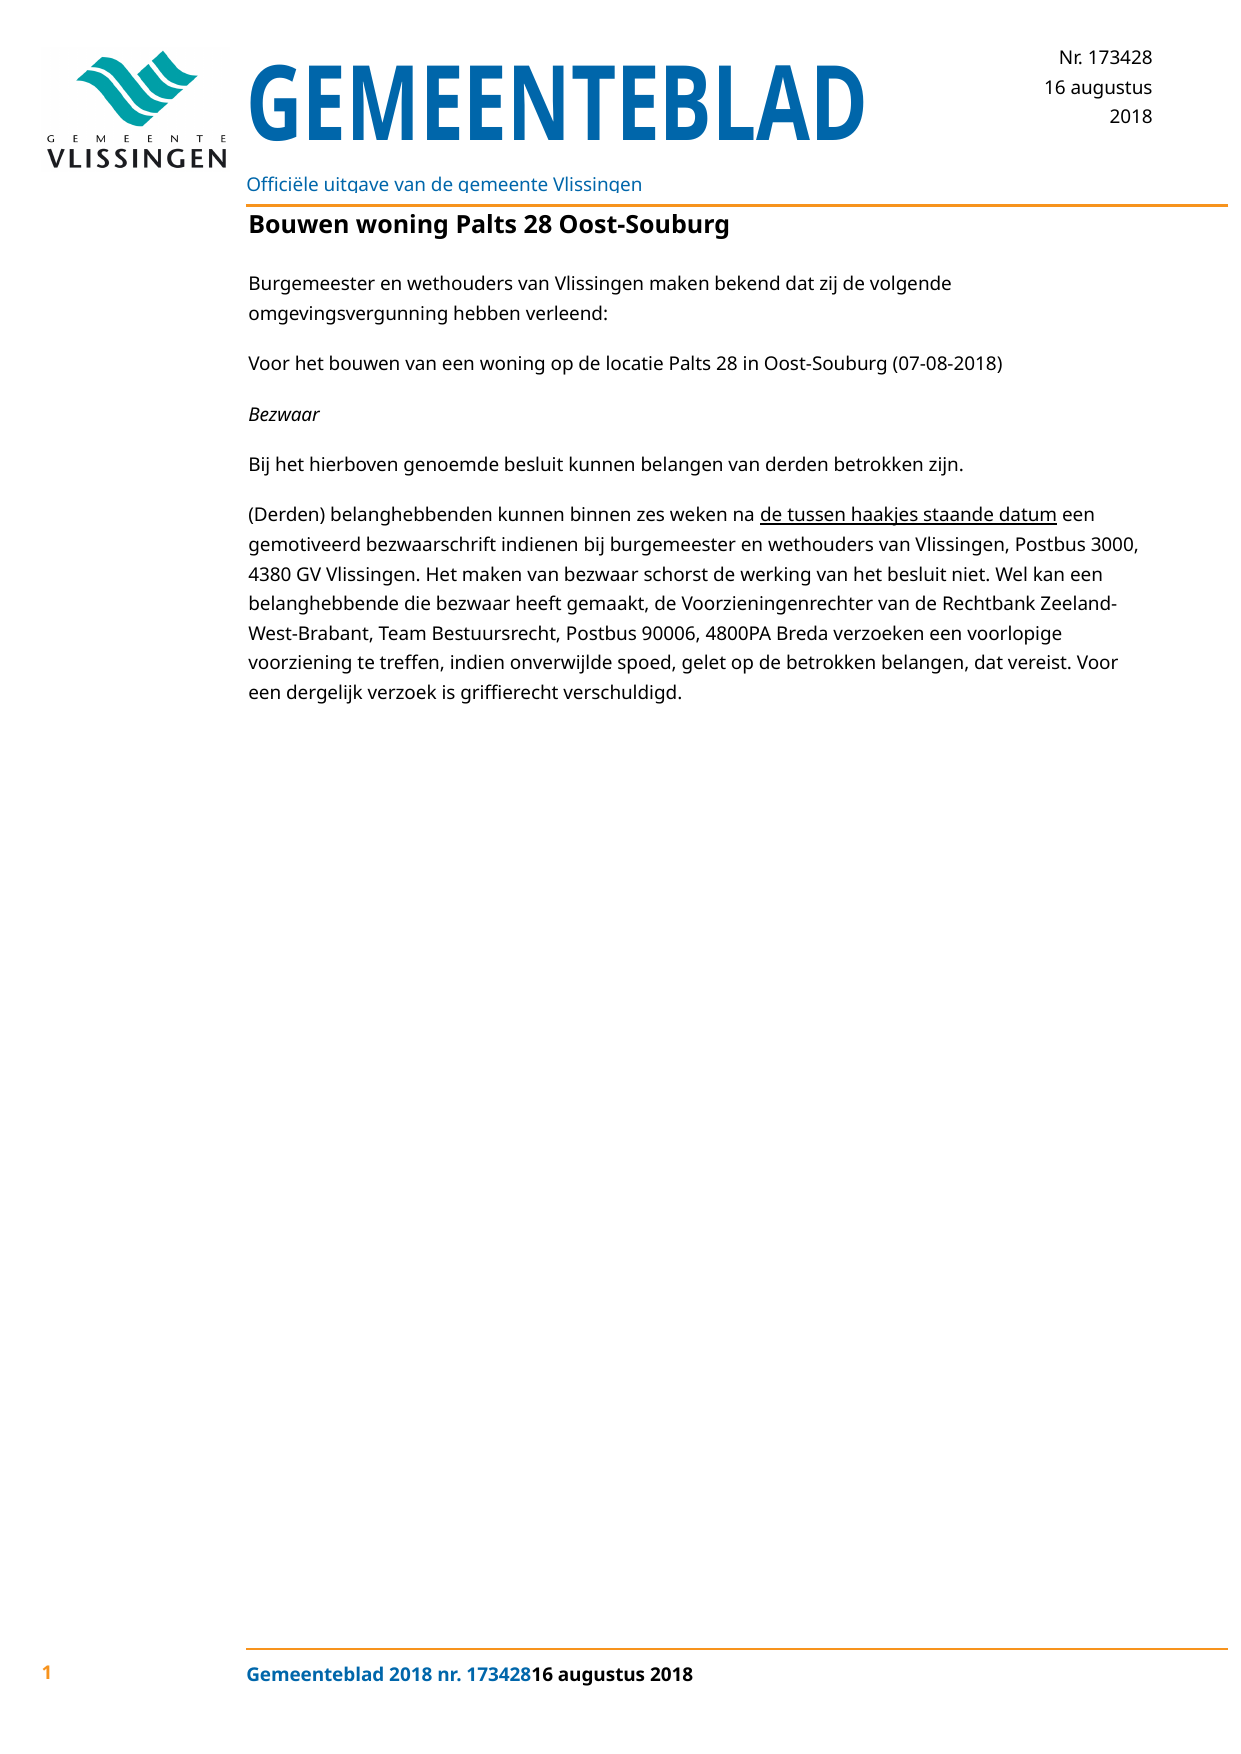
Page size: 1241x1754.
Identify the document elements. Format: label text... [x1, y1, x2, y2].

text Bezwaar [248, 401, 1152, 426]
text Bouwen woning Palts 28 Oost-Souburg [248, 207, 1152, 241]
text (Derden) belanghebbenden kunnen binnen zes weken na de tussen haakjes staande datum een gemotiveerd bezwaarschrift indienen bij burgemeester en wethouders van Vlissingen, Postbus 3000, 4380 GV Vlissingen. Het maken van bezwaar schorst de werking van het besluit niet. Wel kan een belanghebbende die bezwaar heeft gemaakt, de Voorzieningenrechter van de Rechtbank Zeeland-West-Brabant, Team Bestuursrecht, Postbus 90006, 4800PA Breda verzoeken een voorlopige voorziening te treffen, indien onverwijlde spoed, gelet op de betrokken belangen, dat vereist. Voor een dergelijk verzoek is griffierecht verschuldigd. [248, 502, 1152, 705]
text Bij het hierboven genoemde besluit kunnen belangen van derden betrokken zijn. [248, 451, 1152, 477]
text Burgemeester en wethouders van Vlissingen maken bekend dat zij de volgende omgevingsvergunning hebben verleend: [248, 270, 1152, 326]
text Voor het bouwen van een woning op de locatie Palts 28 in Oost-Souburg (07-08-2018) [248, 350, 1152, 376]
picture [41, 47, 231, 172]
